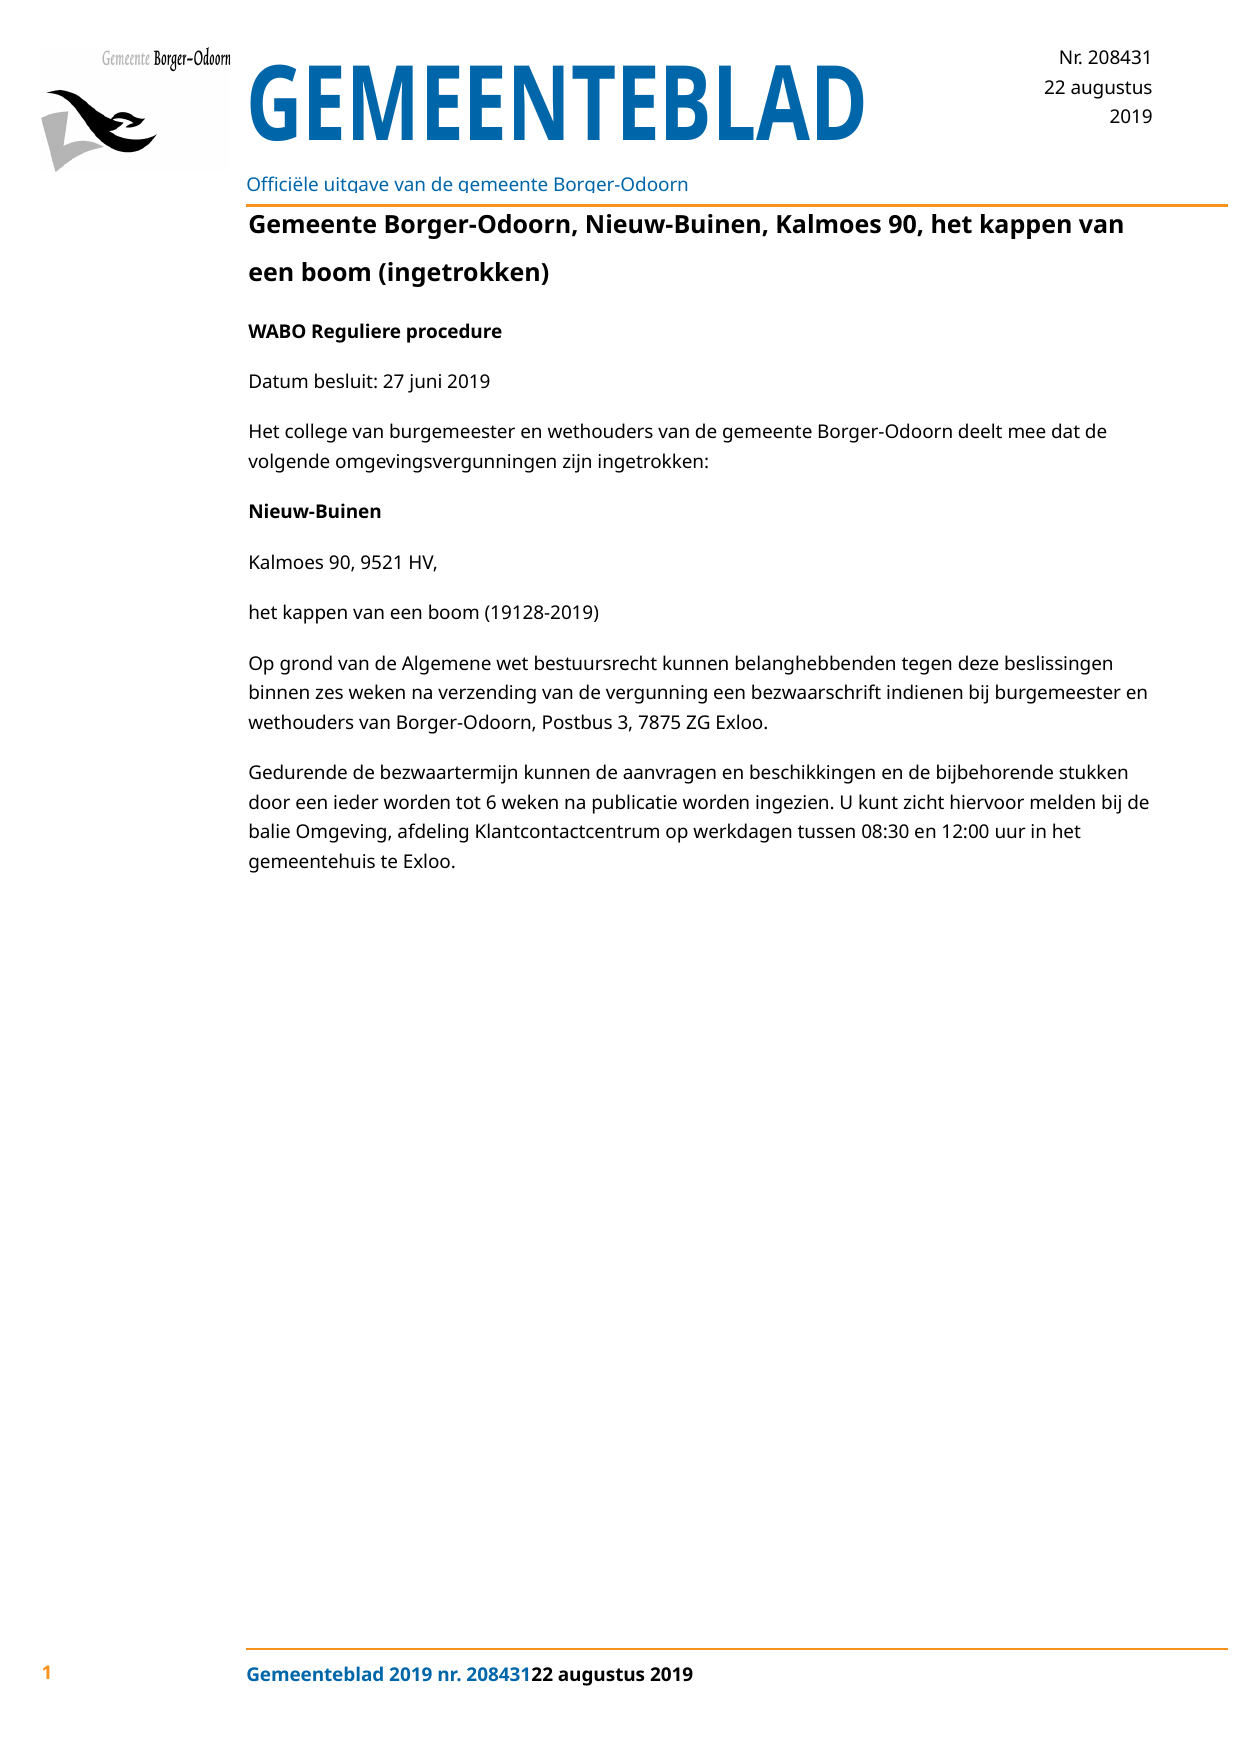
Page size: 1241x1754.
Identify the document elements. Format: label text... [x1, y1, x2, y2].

text Kalmoes 90, 9521 HV, [248, 549, 1152, 575]
text Gemeente Borger-Odoorn, Nieuw-Buinen, Kalmoes 90, het kappen van een boom (ingetrokken) [248, 207, 1152, 288]
text Nieuw-Buinen [248, 499, 1152, 524]
text Op grond van de Algemene wet bestuursrecht kunnen belanghebbenden tegen deze beslissingen binnen zes weken na verzending van de vergunning een bezwaarschrift indienen bij burgemeester en wethouders van Borger-Odoorn, Postbus 3, 7875 ZG Exloo. [248, 650, 1152, 735]
picture [41, 47, 231, 172]
text Het college van burgemeester en wethouders van de gemeente Borger-Odoorn deelt mee dat de volgende omgevingsvergunningen zijn ingetrokken: [248, 419, 1152, 474]
text Gedurende de bezwaartermijn kunnen de aanvragen en beschikkingen en de bijbehorende stukken door een ieder worden tot 6 weken na publicatie worden ingezien. U kunt zicht hiervoor melden bij de balie Omgeving, afdeling Klantcontactcentrum op werkdagen tussen 08:30 en 12:00 uur in het gemeentehuis te Exloo. [248, 759, 1152, 874]
text Datum besluit: 27 juni 2019 [248, 368, 1152, 394]
text het kappen van een boom (19128-2019) [248, 599, 1152, 625]
text WABO Reguliere procedure [248, 318, 1152, 344]
